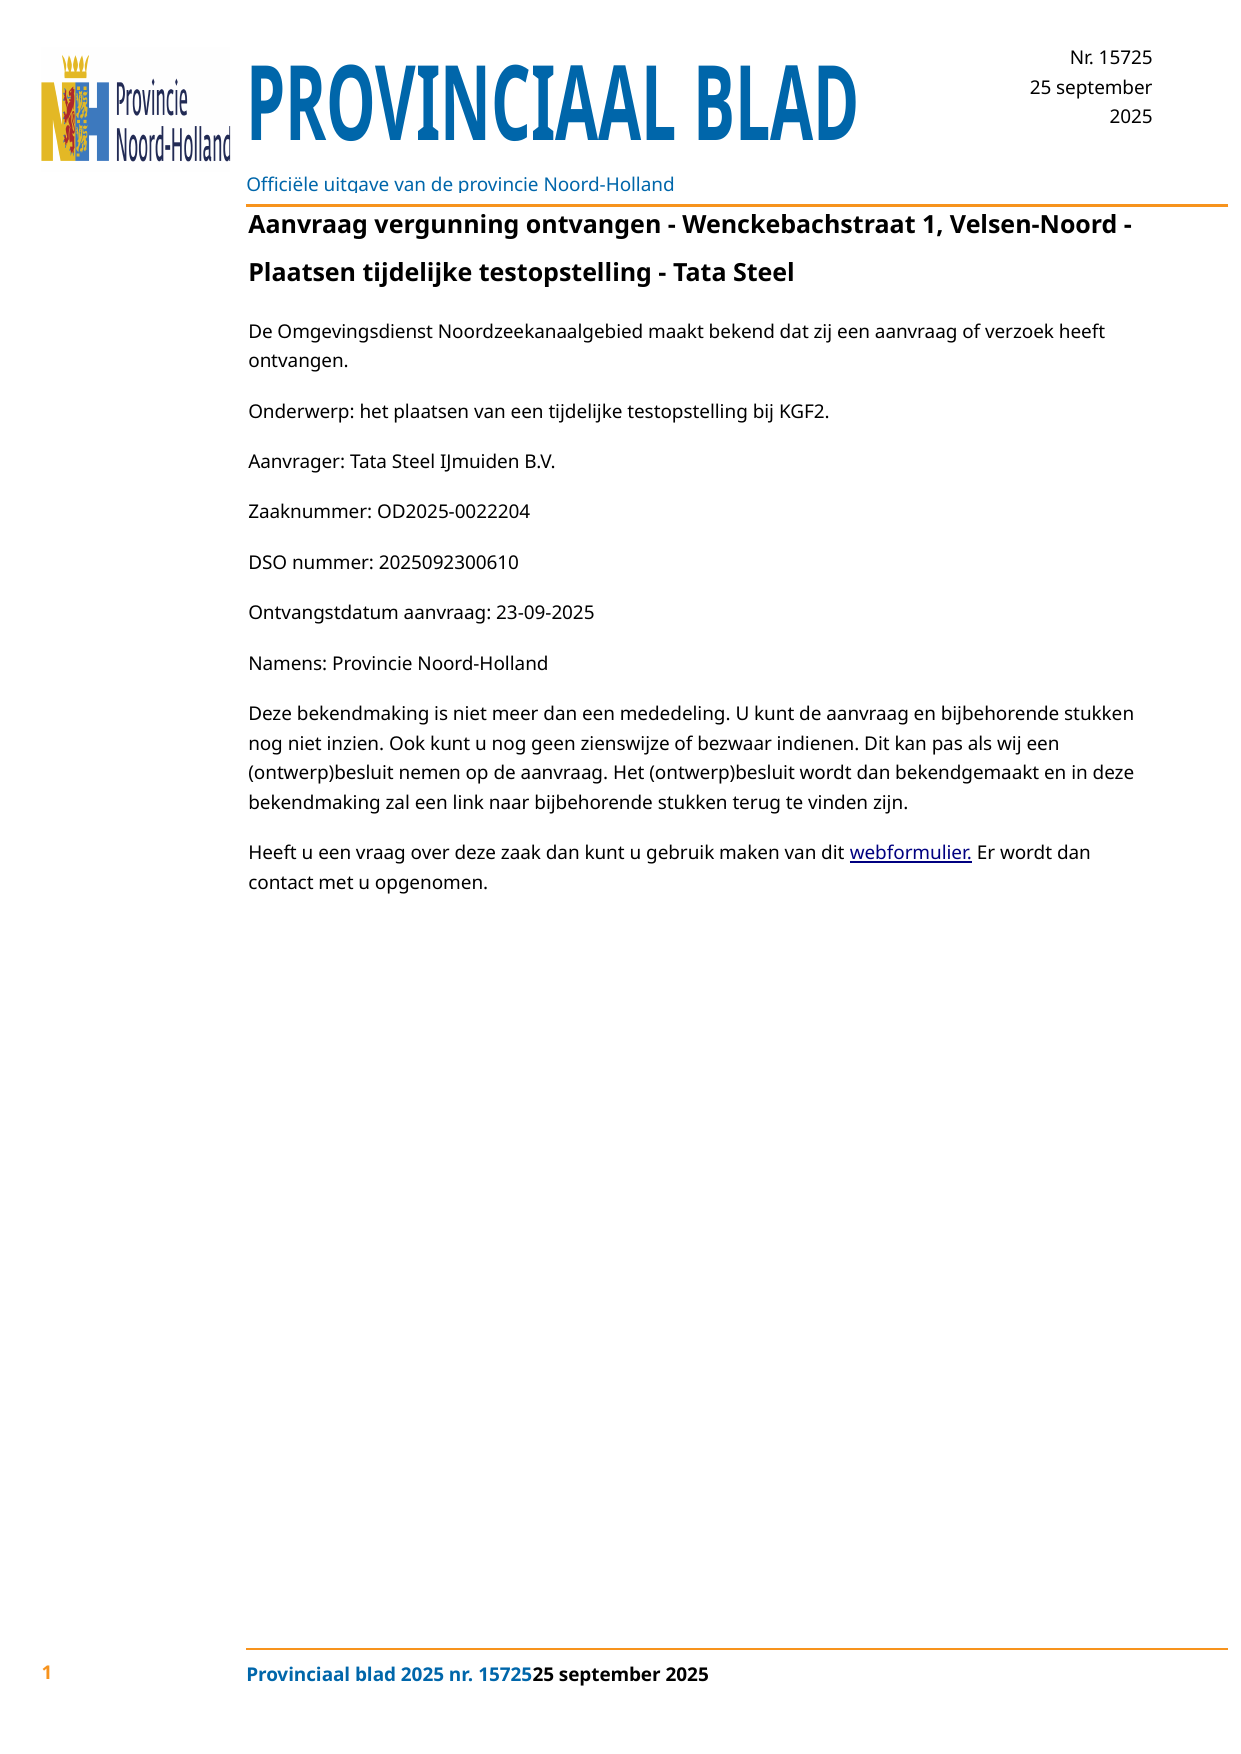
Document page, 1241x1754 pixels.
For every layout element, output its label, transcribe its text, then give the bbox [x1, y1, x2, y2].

text Heeft u een vraag over deze zaak dan kunt u gebruik maken van dit webformulier. Er wordt dan contact met u opgenomen. [248, 839, 1152, 895]
text Deze bekendmaking is niet meer dan een mededeling. U kunt de aanvraag en bijbehorende stukken nog niet inzien. Ook kunt u nog geen zienswijze of bezwaar indienen. Dit kan pas als wij een (ontwerp)besluit nemen op de aanvraag. Het (ontwerp)besluit wordt dan bekendgemaakt en in deze bekendmaking zal een link naar bijbehorende stukken terug te vinden zijn. [248, 700, 1152, 815]
text Zaaknummer: OD2025-0022204 [248, 499, 1152, 524]
text Ontvangstdatum aanvraag: 23-09-2025 [248, 599, 1152, 625]
text Aanvrager: Tata Steel IJmuiden B.V. [248, 448, 1152, 474]
picture [41, 47, 231, 172]
text Namens: Provincie Noord-Holland [248, 650, 1152, 676]
text Onderwerp: het plaatsen van een tijdelijke testopstelling bij KGF2. [248, 398, 1152, 424]
text De Omgevingsdienst Noordzeekanaalgebied maakt bekend dat zij een aanvraag of verzoek heeft ontvangen. [248, 318, 1152, 373]
text DSO nummer: 2025092300610 [248, 549, 1152, 575]
text Aanvraag vergunning ontvangen - Wenckebachstraat 1, Velsen-Noord - Plaatsen tijdelijke testopstelling - Tata Steel [248, 207, 1152, 288]
